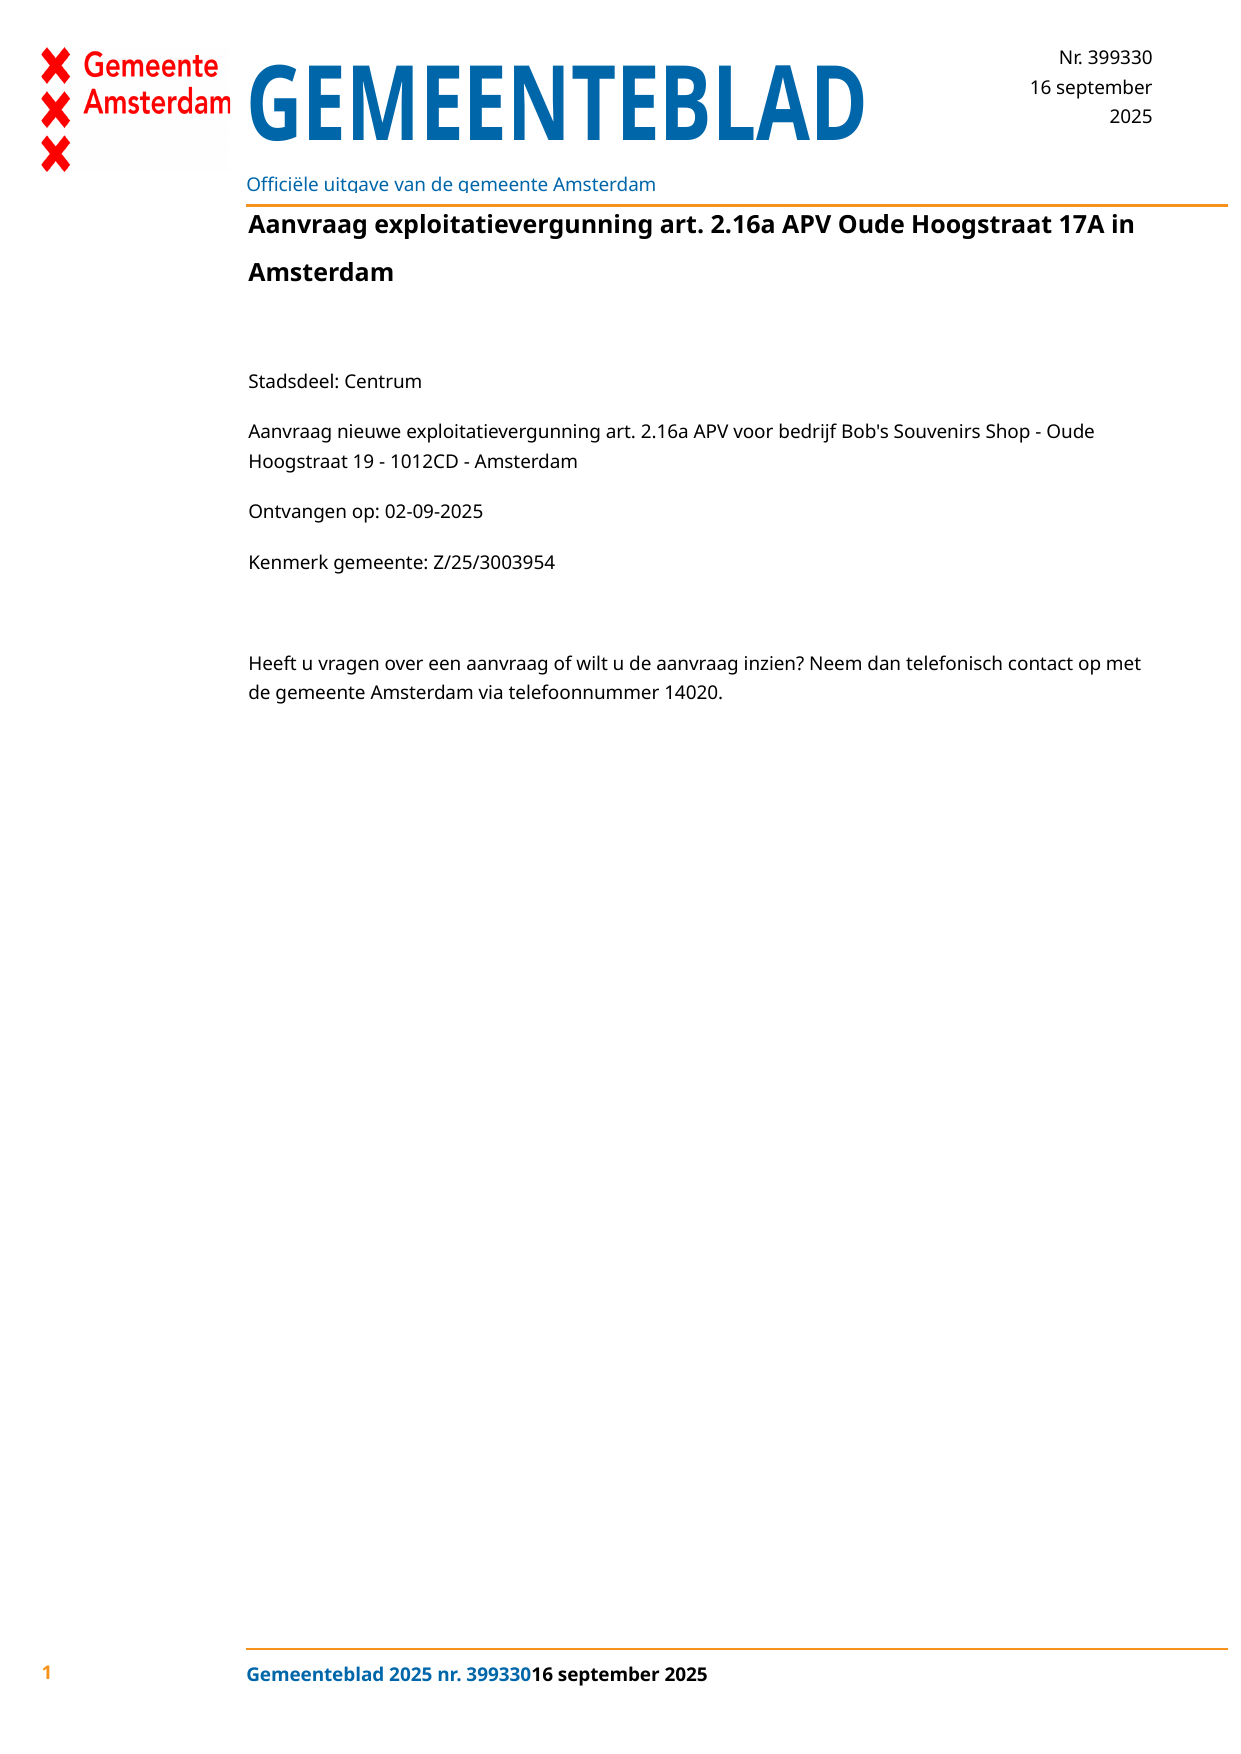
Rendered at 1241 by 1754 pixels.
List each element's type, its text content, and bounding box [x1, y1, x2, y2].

text Kenmerk gemeente: Z/25/3003954 [248, 549, 1152, 575]
text Aanvraag nieuwe exploitatievergunning art. 2.16a APV voor bedrijf Bob's Souvenirs Shop - Oude Hoogstraat 19 - 1012CD - Amsterdam [248, 419, 1152, 474]
text Heeft u vragen over een aanvraag of wilt u de aanvraag inzien? Neem dan telefonisch contact op met de gemeente Amsterdam via telefoonnummer 14020. [248, 650, 1152, 705]
text Ontvangen op: 02-09-2025 [248, 499, 1152, 524]
picture [41, 47, 231, 172]
text Aanvraag exploitatievergunning art. 2.16a APV Oude Hoogstraat 17A in Amsterdam [248, 207, 1152, 288]
text Stadsdeel: Centrum [248, 368, 1152, 394]
